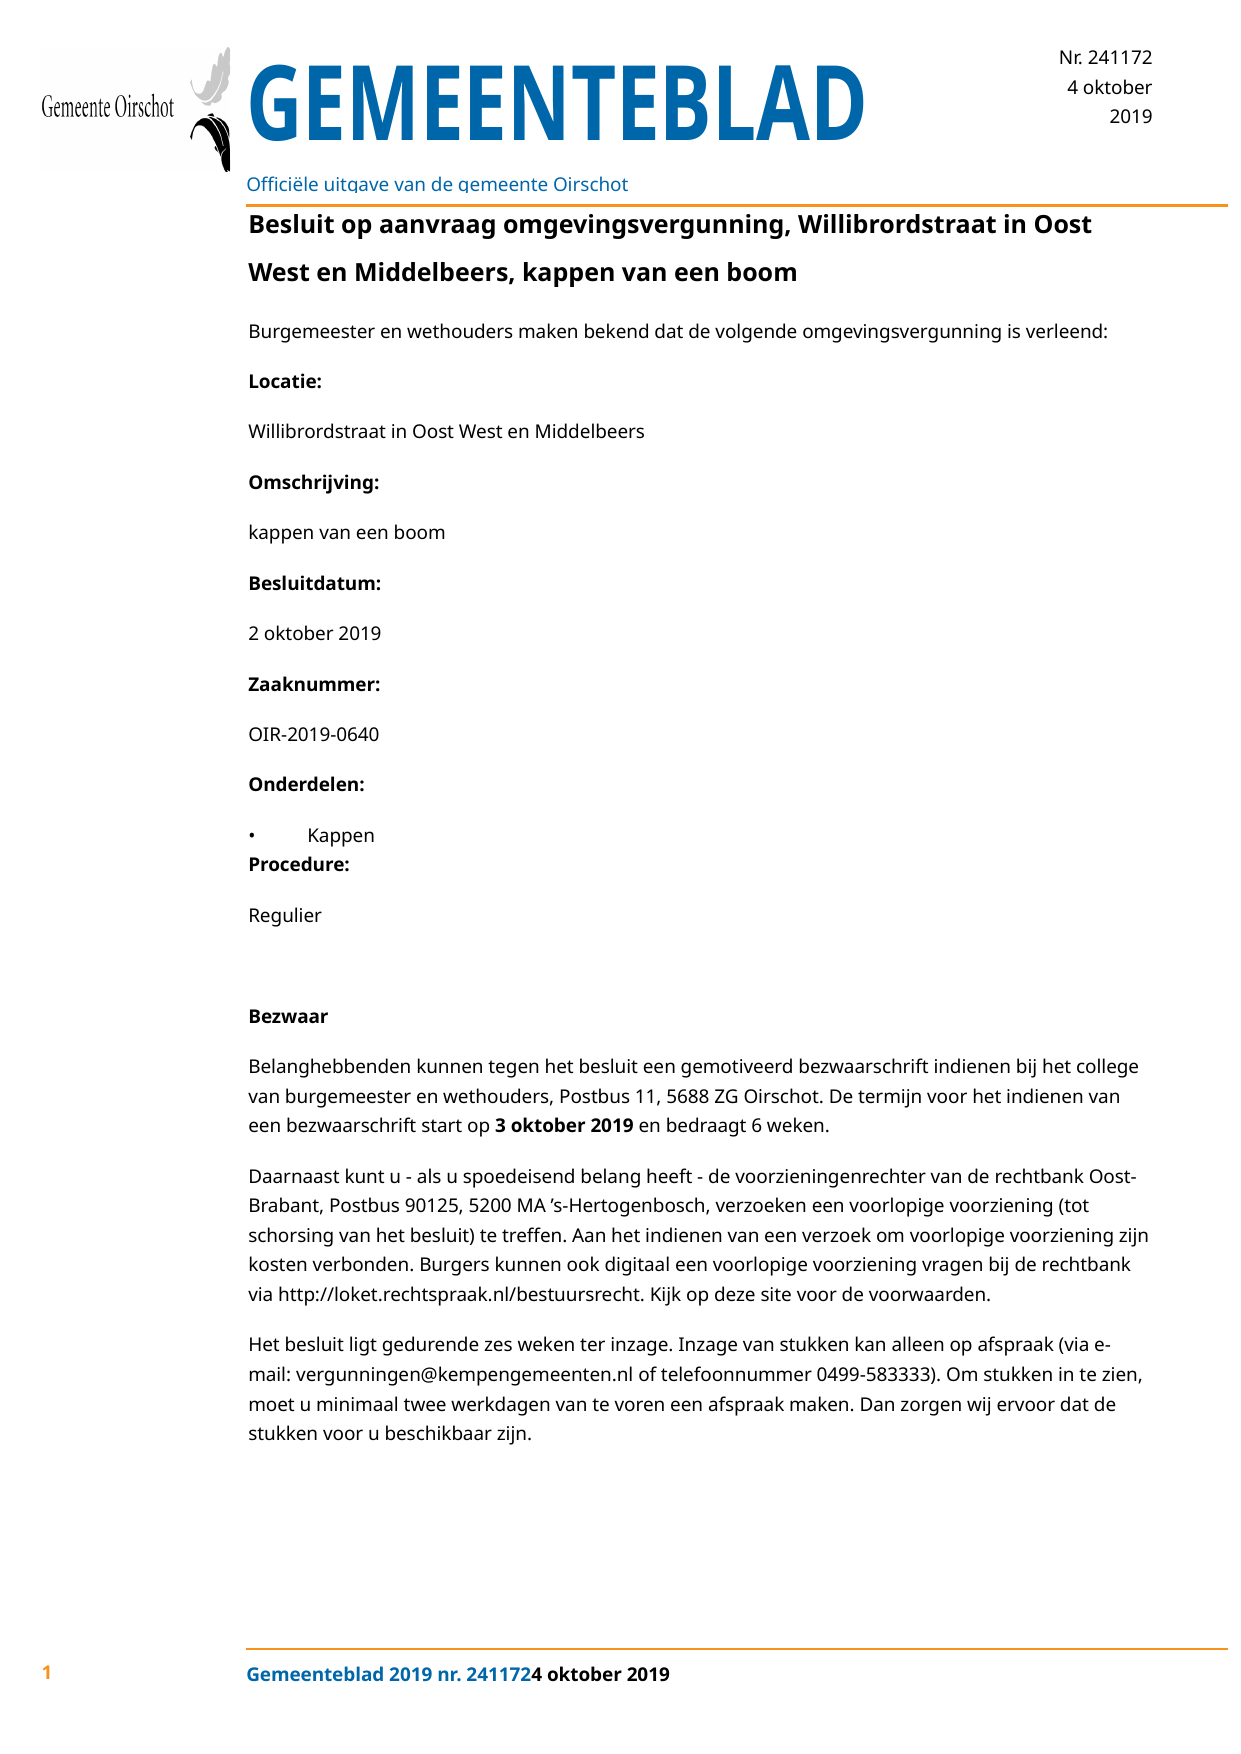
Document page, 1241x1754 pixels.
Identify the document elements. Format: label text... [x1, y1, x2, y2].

text Daarnaast kunt u - als u spoedeisend belang heeft - de voorzieningenrechter van de rechtbank Oost-Brabant, Postbus 90125, 5200 MA ’s-Hertogenbosch, verzoeken een voorlopige voorziening (tot schorsing van het besluit) te treffen. Aan het indienen van een verzoek om voorlopige voorziening zijn kosten verbonden. Burgers kunnen ook digitaal een voorlopige voorziening vragen bij de rechtbank via http://loket.rechtspraak.nl/bestuursrecht. Kijk op deze site voor de voorwaarden. [248, 1163, 1152, 1307]
text Belanghebbenden kunnen tegen het besluit een gemotiveerd bezwaarschrift indienen bij het college van burgemeester en wethouders, Postbus 11, 5688 ZG Oirschot. De termijn voor het indienen van een bezwaarschrift start op 3 oktober 2019 en bedraagt 6 weken. [248, 1053, 1152, 1138]
picture [41, 47, 231, 172]
text Het besluit ligt gedurende zes weken ter inzage. Inzage van stukken kan alleen op afspraak (via e-mail: vergunningen@kempengemeenten.nl of telefoonnummer 0499-583333). Om stukken in te zien, moet u minimaal twee werkdagen van te voren een afspraak maken. Dan zorgen wij ervoor dat de stukken voor u beschikbaar zijn. [248, 1332, 1152, 1446]
text Besluit op aanvraag omgevingsvergunning, Willibrordstraat in Oost West en Middelbeers, kappen van een boom [248, 207, 1152, 288]
text Locatie: [248, 368, 1152, 394]
text Bezwaar [248, 1003, 1152, 1029]
text Burgemeester en wethouders maken bekend dat de volgende omgevingsvergunning is verleend: [248, 318, 1152, 344]
text Regulier [248, 902, 1152, 928]
text 2 oktober 2019 [248, 620, 1152, 646]
text OIR-2019-0640 [248, 721, 1152, 747]
text Procedure: [248, 852, 1152, 877]
text Besluitdatum: [248, 570, 1152, 596]
text Omschrijving: [248, 469, 1152, 495]
list Kappen [248, 822, 1152, 848]
text kappen van een boom [248, 519, 1152, 545]
text Willibrordstraat in Oost West en Middelbeers [248, 419, 1152, 444]
text Onderdelen: [248, 772, 1152, 797]
text Zaaknummer: [248, 671, 1152, 697]
